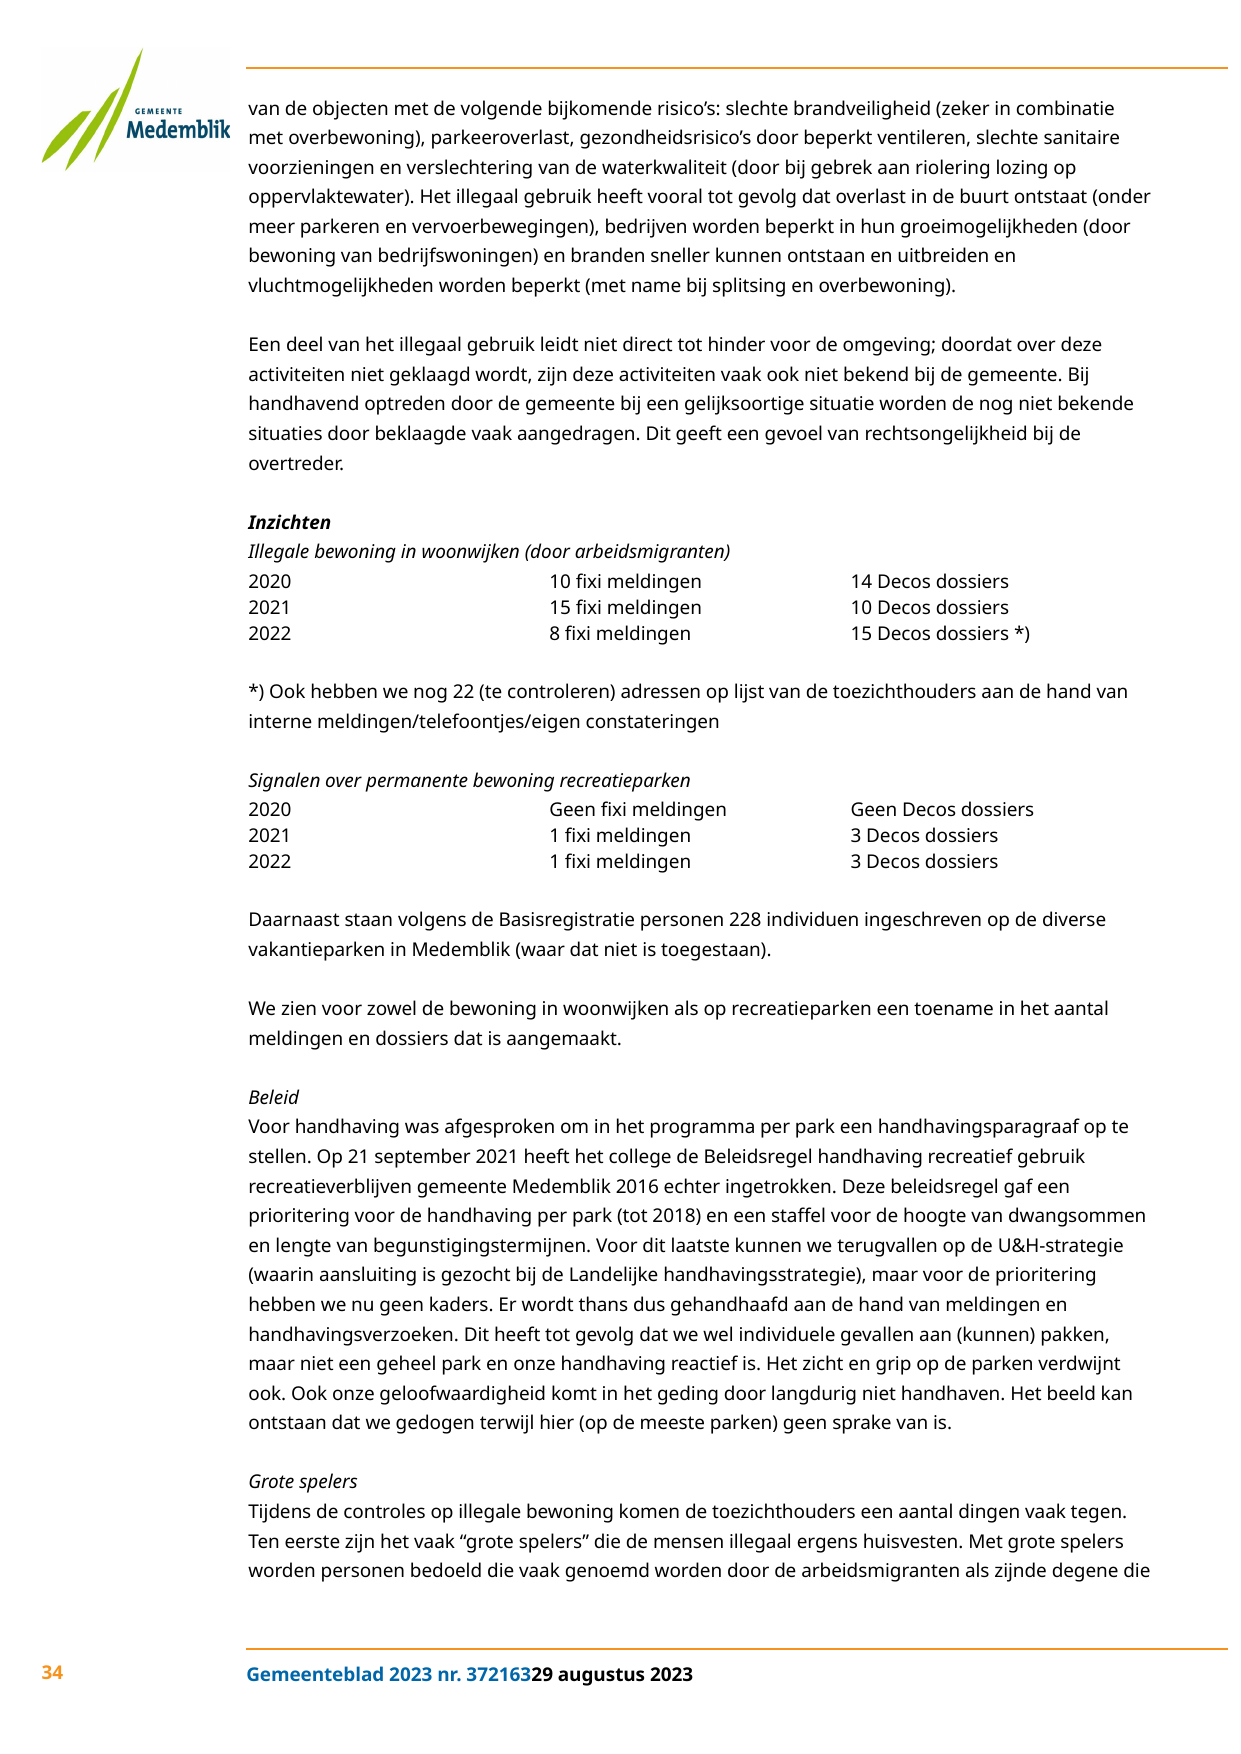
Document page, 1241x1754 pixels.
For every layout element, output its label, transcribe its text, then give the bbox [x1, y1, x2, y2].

table_cell 1 fixi meldingen [549, 848, 850, 874]
table_header 10 fixi meldingen [549, 568, 850, 594]
table_header 2020 [248, 797, 549, 822]
text Signalen over permanente bewoning recreatieparken [248, 767, 1152, 793]
table_cell 15 fixi meldingen [549, 594, 850, 620]
text Beleid [248, 1084, 1152, 1110]
text Illegale bewoning in woonwijken (door arbeidsmigranten) [248, 538, 1152, 564]
table_cell 3 Decos dossiers [850, 823, 1152, 848]
text Grote spelers [248, 1469, 1152, 1494]
table_cell 2021 [248, 823, 549, 848]
text van de objecten met de volgende bijkomende risico’s: slechte brandveiligheid (zeker in combinatie met overbewoning), parkeeroverlast, gezondheidsrisico’s door beperkt ventileren, slechte sanitaire voorzieningen en verslechtering van de waterkwaliteit (door bij gebrek aan riolering lozing op oppervlaktewater). Het illegaal gebruik heeft vooral tot gevolg dat overlast in de buurt ontstaat (onder meer parkeren en vervoerbewegingen), bedrijven worden beperkt in hun groeimogelijkheden (door bewoning van bedrijfswoningen) en branden sneller kunnen ontstaan en uitbreiden en vluchtmogelijkheden worden beperkt (met name bij splitsing en overbewoning). [248, 95, 1152, 298]
table_header Geen fixi meldingen [549, 797, 850, 822]
text *) Ook hebben we nog 22 (te controleren) adressen op lijst van de toezichthouders aan de hand van interne meldingen/telefoontjes/eigen constateringen [248, 678, 1152, 733]
text Daarnaast staan volgens de Basisregistratie personen 228 individuen ingeschreven op de diverse vakantieparken in Medemblik (waar dat niet is toegestaan). [248, 907, 1152, 962]
table_cell 2021 [248, 594, 549, 620]
text Inzichten [248, 509, 1152, 535]
table_cell 3 Decos dossiers [850, 848, 1152, 874]
table_header 2020 [248, 568, 549, 594]
picture [41, 47, 231, 172]
table_cell 1 fixi meldingen [549, 823, 850, 848]
text Voor handhaving was afgesproken om in het programma per park een handhavingsparagraaf op te stellen. Op 21 september 2021 heeft het college de Beleidsregel handhaving recreatief gebruik recreatieverblijven gemeente Medemblik 2016 echter ingetrokken. Deze beleidsregel gaf een prioritering voor de handhaving per park (tot 2018) en een staffel voor de hoogte van dwangsommen en lengte van begunstigingstermijnen. Voor dit laatste kunnen we terugvallen op de U&H-strategie (waarin aansluiting is gezocht bij de Landelijke handhavingsstrategie), maar voor de prioritering hebben we nu geen kaders. Er wordt thans dus gehandhaafd aan de hand van meldingen en handhavingsverzoeken. Dit heeft tot gevolg dat we wel individuele gevallen aan (kunnen) pakken, maar niet een geheel park en onze handhaving reactief is. Het zicht en grip op de parken verdwijnt ook. Ook onze geloofwaardigheid komt in het geding door langdurig niet handhaven. Het beeld kan ontstaan dat we gedogen terwijl hier (op de meeste parken) geen sprake van is. [248, 1114, 1152, 1435]
text We zien voor zowel de bewoning in woonwijken als op recreatieparken een toename in het aantal meldingen en dossiers dat is aangemaakt. [248, 995, 1152, 1051]
table_cell 15 Decos dossiers *) [850, 620, 1152, 645]
table_header 14 Decos dossiers [850, 568, 1152, 594]
table_cell 8 fixi meldingen [549, 620, 850, 645]
table_header Geen Decos dossiers [850, 797, 1152, 822]
table_cell 2022 [248, 848, 549, 874]
text Tijdens de controles op illegale bewoning komen de toezichthouders een aantal dingen vaak tegen. Ten eerste zijn het vaak “grote spelers” die de mensen illegaal ergens huisvesten. Met grote spelers worden personen bedoeld die vaak genoemd worden door de arbeidsmigranten als zijnde degene die [248, 1498, 1152, 1583]
table_cell 10 Decos dossiers [850, 594, 1152, 620]
table_cell 2022 [248, 620, 549, 645]
text Een deel van het illegaal gebruik leidt niet direct tot hinder voor de omgeving; doordat over deze activiteiten niet geklaagd wordt, zijn deze activiteiten vaak ook niet bekend bij de gemeente. Bij handhavend optreden door de gemeente bij een gelijksoortige situatie worden de nog niet bekende situaties door beklaagde vaak aangedragen. Dit geeft een gevoel van rechtsongelijkheid bij de overtreder. [248, 331, 1152, 476]
